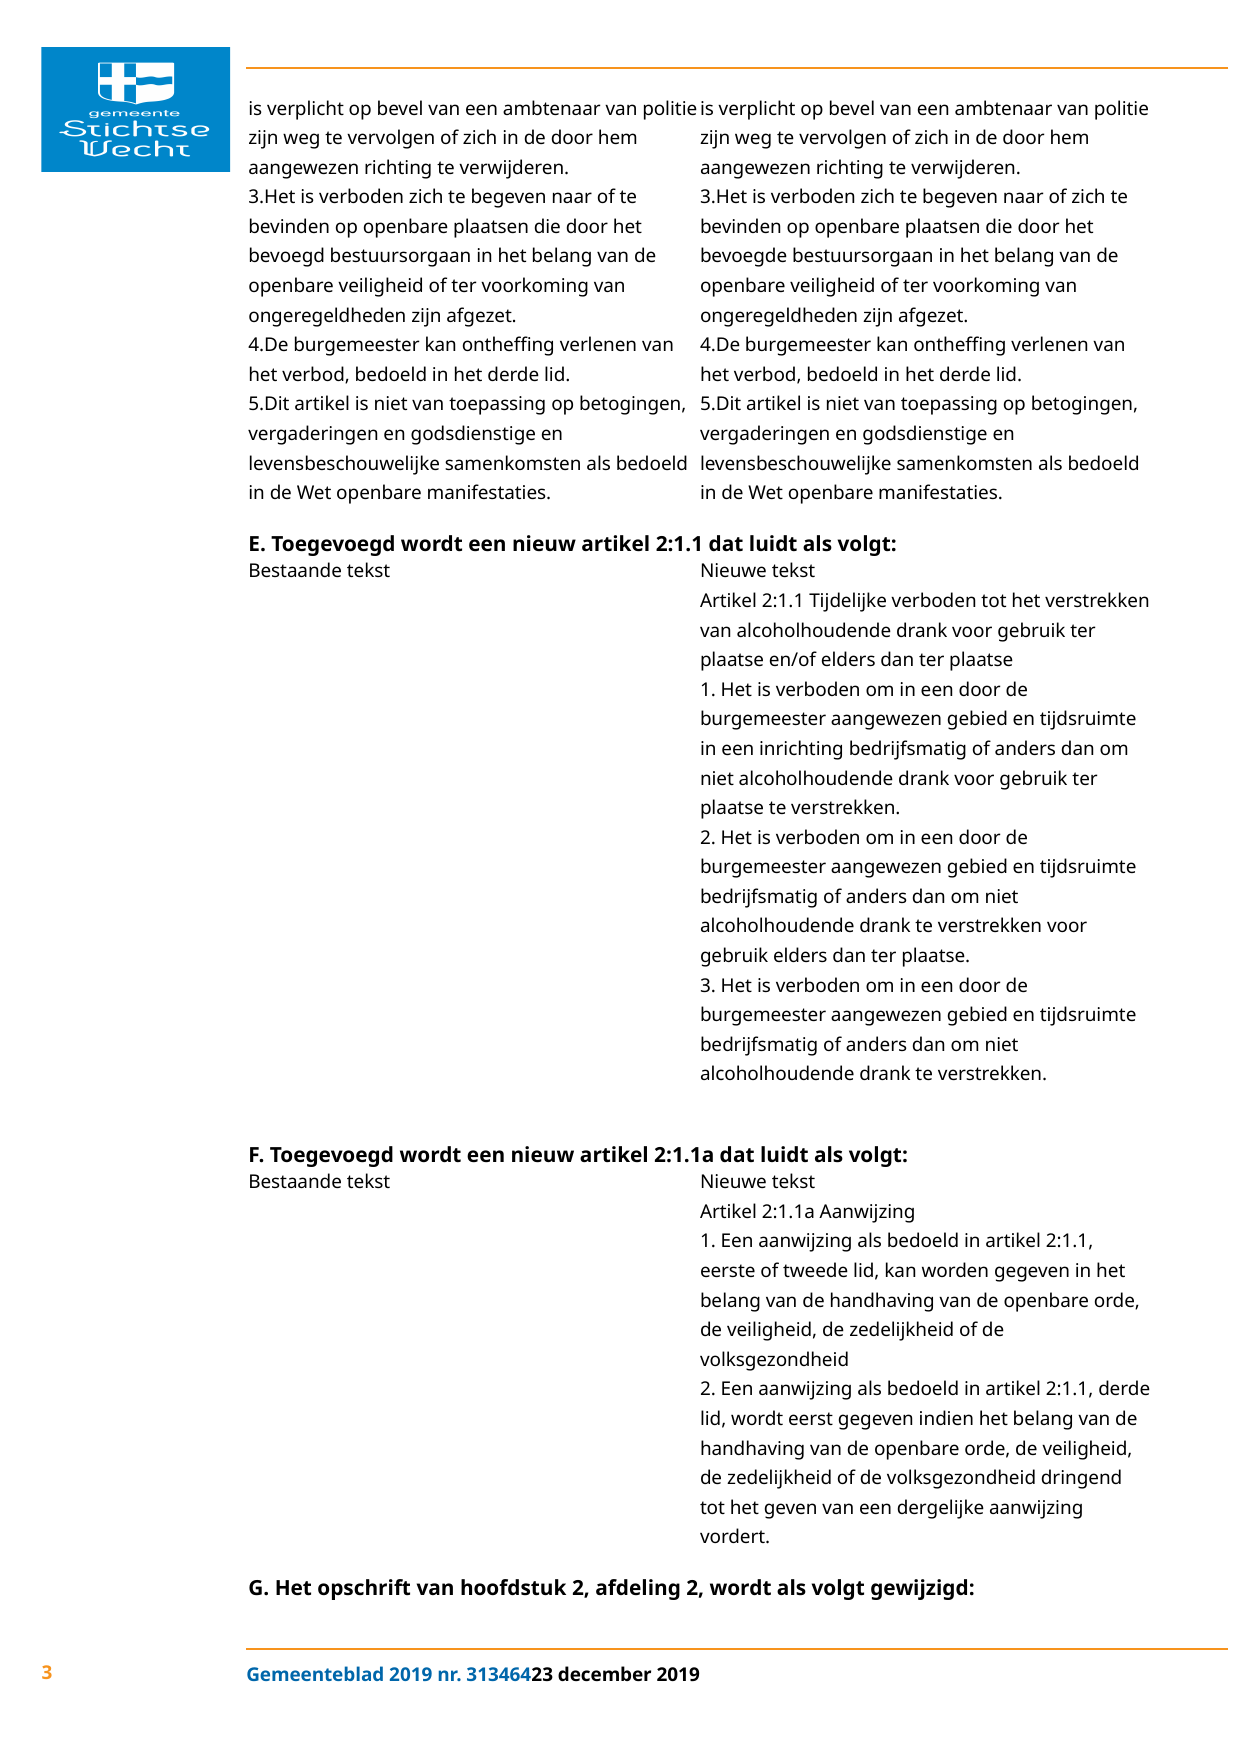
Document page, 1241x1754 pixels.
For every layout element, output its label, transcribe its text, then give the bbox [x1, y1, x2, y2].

picture [99, 63, 135, 101]
table_header Bestaande tekst [248, 558, 700, 1116]
table_header Nieuwe tekst Artikel 2:1.1 Tijdelijke verboden tot het verstrekken van alcoholhoudende drank voor gebruik ter plaatse en/of elders dan ter plaatse 1. Het is verboden om in een door de burgemeester aangewezen gebied en tijdsruimte in een inrichting bedrijfsmatig of anders dan om niet alcoholhoudende drank voor gebruik ter plaatse te verstrekken. 2. Het is verboden om in een door de burgemeester aangewezen gebied en tijdsruimte bedrijfsmatig of anders dan om niet alcoholhoudende drank te verstrekken voor gebruik elders dan ter plaatse. 3. Het is verboden om in een door de burgemeester aangewezen gebied en tijdsruimte bedrijfsmatig of anders dan om niet alcoholhoudende drank te verstrekken. [700, 558, 1152, 1116]
text E. Toegevoegd wordt een nieuw artikel 2:1.1 dat luidt als volgt: [248, 529, 1152, 558]
table_header Nieuwe tekst Artikel 2:1.1a Aanwijzing 1. Een aanwijzing als bedoeld in artikel 2:1.1, eerste of tweede lid, kan worden gegeven in het belang van de handhaving van de openbare orde, de veiligheid, de zedelijkheid of de volksgezondheid 2. Een aanwijzing als bedoeld in artikel 2:1.1, derde lid, wordt eerst gegeven indien het belang van de handhaving van de openbare orde, de veiligheid, de zedelijkheid of de volksgezondheid dringend tot het geven van een dergelijke aanwijzing vordert. [700, 1169, 1152, 1549]
table_header is verplicht op bevel van een ambtenaar van politie zijn weg te vervolgen of zich in de door hem aangewezen richting te verwijderen. 3.Het is verboden zich te begeven naar of te bevinden op openbare plaatsen die door het bevoegd bestuursorgaan in het belang van de openbare veiligheid of ter voorkoming van ongeregeldheden zijn afgezet. 4.De burgemeester kan ontheffing verlenen van het verbod, bedoeld in het derde lid. 5.Dit artikel is niet van toepassing op betogingen, vergaderingen en godsdienstige en levensbeschouwelijke samenkomsten als bedoeld in de Wet openbare manifestaties. [248, 95, 700, 505]
table_header is verplicht op bevel van een ambtenaar van politie zijn weg te vervolgen of zich in de door hem aangewezen richting te verwijderen. 3.Het is verboden zich te begeven naar of zich te bevinden op openbare plaatsen die door het bevoegde bestuursorgaan in het belang van de openbare veiligheid of ter voorkoming van ongeregeldheden zijn afgezet. 4.De burgemeester kan ontheffing verlenen van het verbod, bedoeld in het derde lid. 5.Dit artikel is niet van toepassing op betogingen, vergaderingen en godsdienstige en levensbeschouwelijke samenkomsten als bedoeld in de Wet openbare manifestaties. [700, 95, 1152, 505]
table_header Bestaande tekst [248, 1169, 700, 1549]
picture [137, 63, 174, 103]
text G. Het opschrift van hoofdstuk 2, afdeling 2, wordt als volgt gewijzigd: [248, 1573, 1152, 1602]
text F. Toegevoegd wordt een nieuw artikel 2:1.1a dat luidt als volgt: [248, 1140, 1152, 1168]
